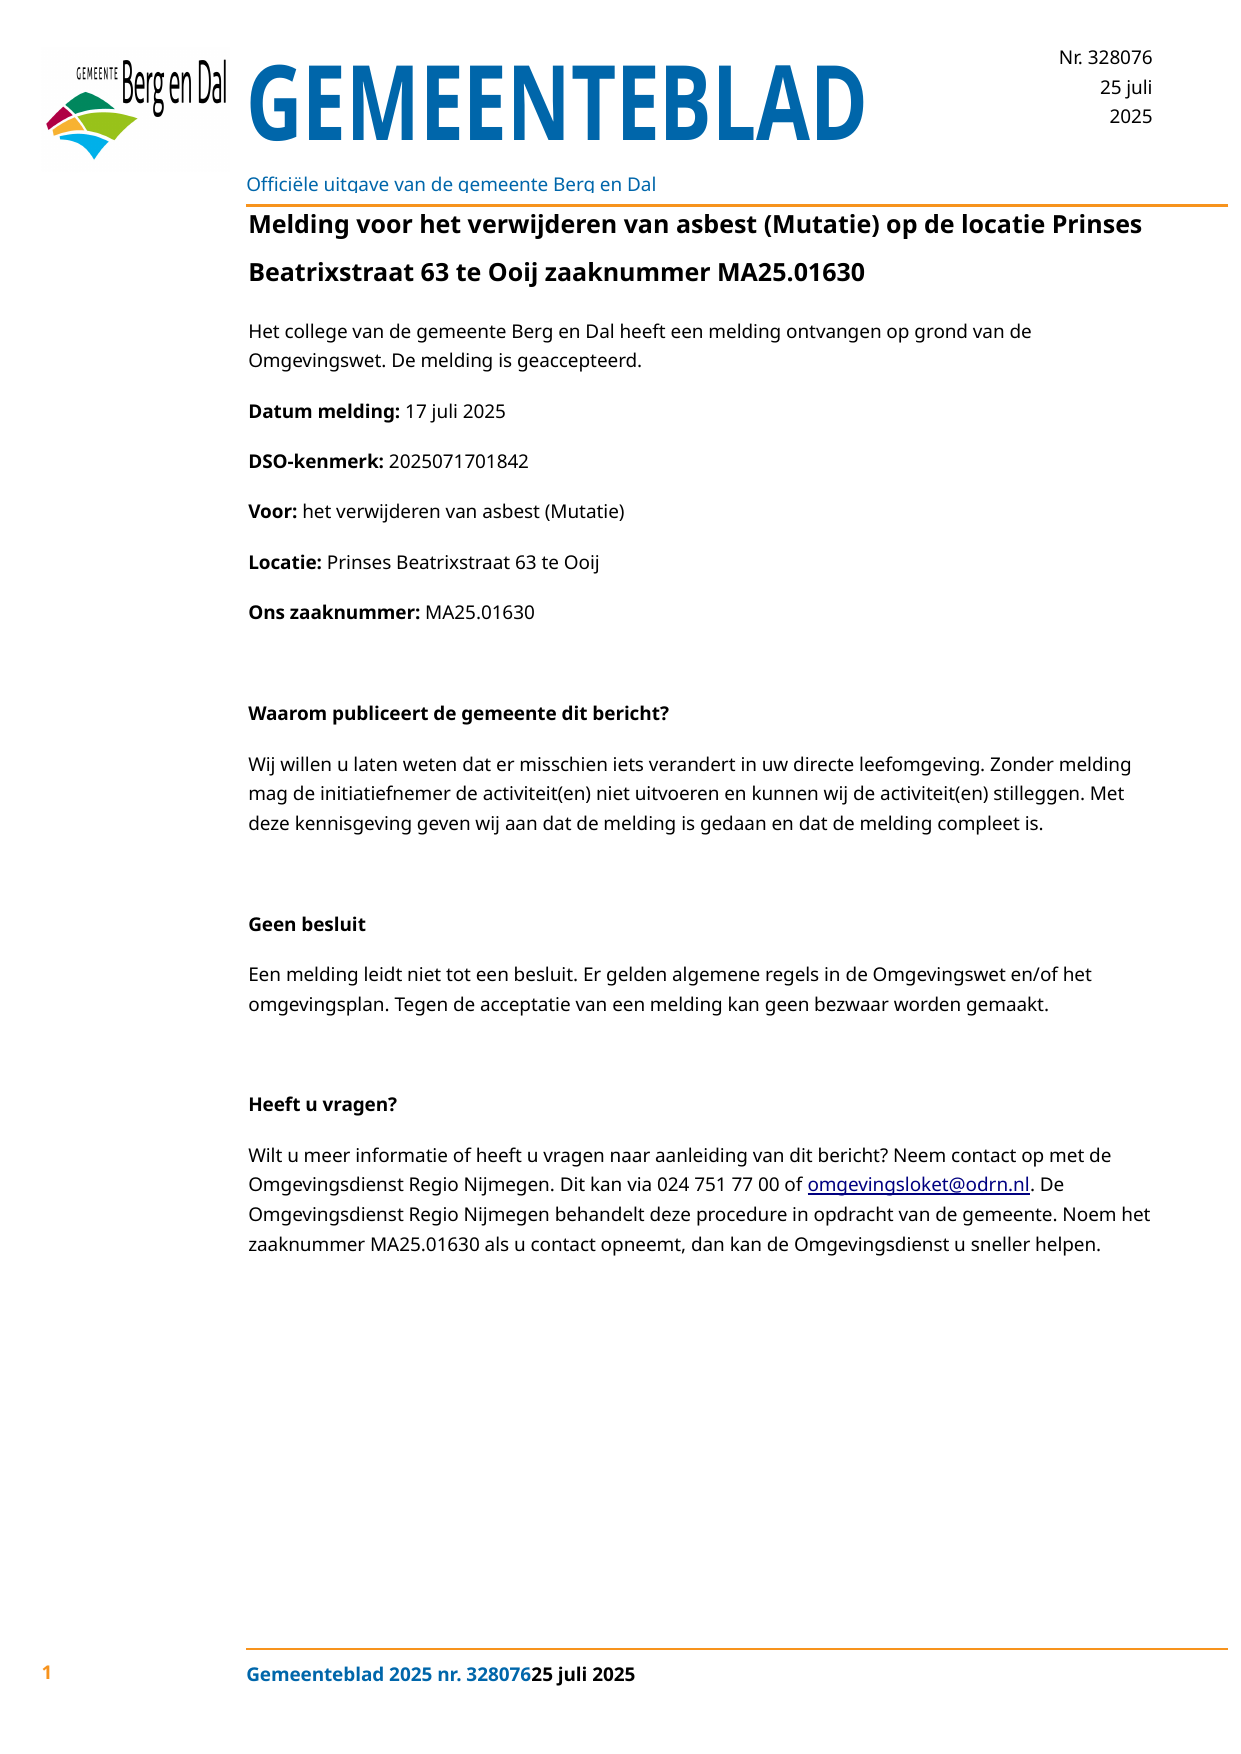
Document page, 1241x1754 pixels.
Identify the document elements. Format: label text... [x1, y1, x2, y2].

text Heeft u vragen? [248, 1092, 1152, 1117]
picture [41, 47, 231, 172]
text Datum melding: 17 juli 2025 [248, 398, 1152, 424]
text Wilt u meer informatie of heeft u vragen naar aanleiding van dit bericht? Neem contact op met de Omgevingsdienst Regio Nijmegen. Dit kan via 024 751 77 00 of omgevingsloket@odrn.nl. De Omgevingsdienst Regio Nijmegen behandelt deze procedure in opdracht van de gemeente. Noem het zaaknummer MA25.01630 als u contact opneemt, dan kan de Omgevingsdienst u sneller helpen. [248, 1142, 1152, 1257]
text Locatie: Prinses Beatrixstraat 63 te Ooij [248, 549, 1152, 575]
text Voor: het verwijderen van asbest (Mutatie) [248, 499, 1152, 524]
text Ons zaaknummer: MA25.01630 [248, 599, 1152, 625]
text Het college van de gemeente Berg en Dal heeft een melding ontvangen op grond van de Omgevingswet. De melding is geaccepteerd. [248, 318, 1152, 373]
text Geen besluit [248, 911, 1152, 937]
text Een melding leidt niet tot een besluit. Er gelden algemene regels in de Omgevingswet en/of het omgevingsplan. Tegen de acceptatie van een melding kan geen bezwaar worden gemaakt. [248, 961, 1152, 1017]
text DSO-kenmerk: 2025071701842 [248, 448, 1152, 474]
text Wij willen u laten weten dat er misschien iets verandert in uw directe leefomgeving. Zonder melding mag de initiatiefnemer de activiteit(en) niet uitvoeren en kunnen wij de activiteit(en) stilleggen. Met deze kennisgeving geven wij aan dat de melding is gedaan en dat de melding compleet is. [248, 751, 1152, 836]
text Waarom publiceert de gemeente dit bericht? [248, 700, 1152, 726]
text Melding voor het verwijderen van asbest (Mutatie) op de locatie Prinses Beatrixstraat 63 te Ooij zaaknummer MA25.01630 [248, 207, 1152, 288]
